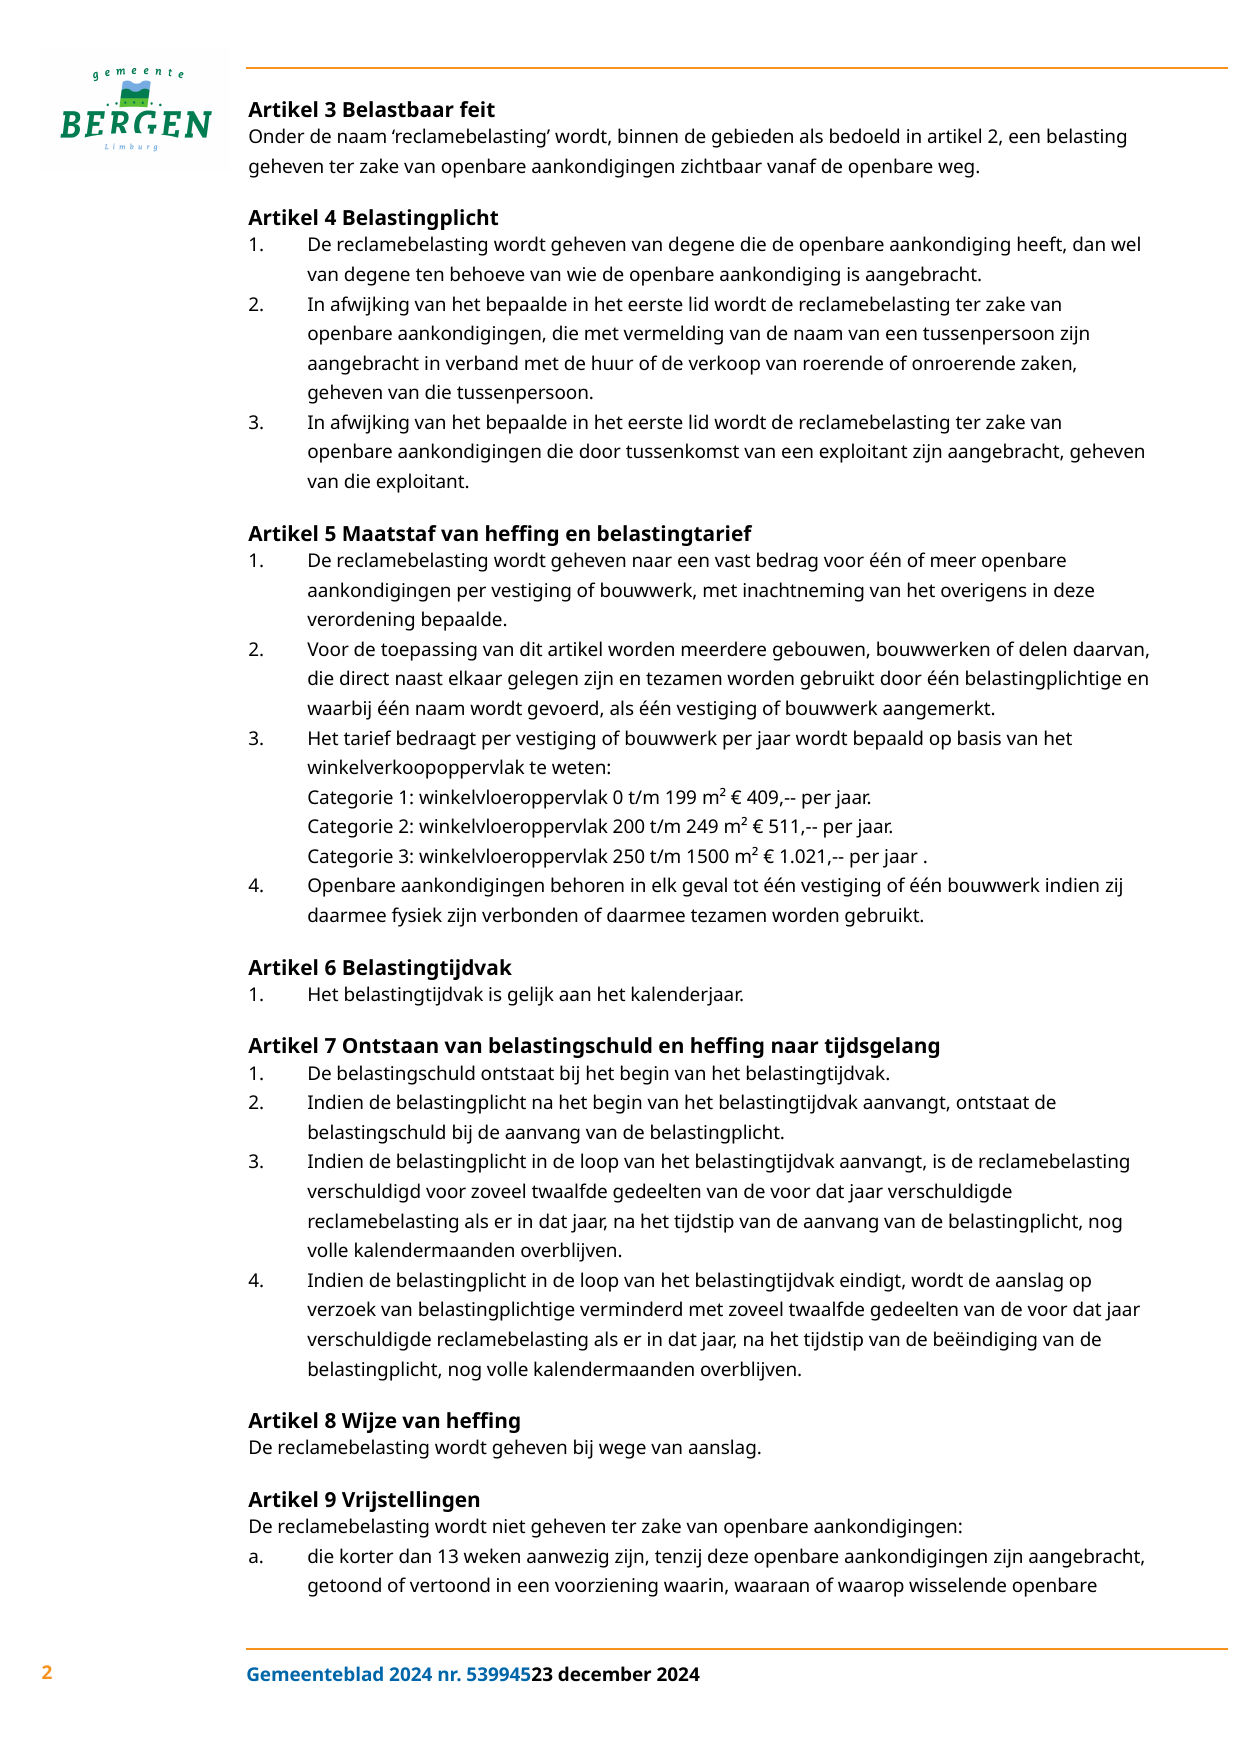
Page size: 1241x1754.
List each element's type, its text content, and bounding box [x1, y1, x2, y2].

list Het tarief bedraagt per vestiging of bouwwerk per jaar wordt bepaald op basis van het winkelverkoopoppervlak te weten: [248, 725, 1152, 780]
text Artikel 9 Vrijstellingen [248, 1485, 1152, 1513]
text Artikel 4 Belastingplicht [248, 203, 1152, 232]
text Onder de naam ‘reclamebelasting’ wordt, binnen de gebieden als bedoeld in artikel 2, een belasting geheven ter zake van openbare aankondigingen zichtbaar vanaf de openbare weg. [248, 123, 1152, 178]
list Indien de belastingplicht in de loop van het belastingtijdvak eindigt, wordt de aanslag op verzoek van belastingplichtige verminderd met zoveel twaalfde gedeelten van de voor dat jaar verschuldigde reclamebelasting als er in dat jaar, na het tijdstip van de beëindiging van de belastingplicht, nog volle kalendermaanden overblijven. [248, 1267, 1152, 1381]
list In afwijking van het bepaalde in het eerste lid wordt de reclamebelasting ter zake van openbare aankondigingen, die met vermelding van de naam van een tussenpersoon zijn aangebracht in verband met de huur of de verkoop van roerende of onroerende zaken, geheven van die tussenpersoon. [248, 291, 1152, 405]
text De reclamebelasting wordt niet geheven ter zake van openbare aankondigingen: [248, 1513, 1152, 1539]
text Artikel 8 Wijze van heffing [248, 1406, 1152, 1434]
list die korter dan 13 weken aanwezig zijn, tenzij deze openbare aankondigingen zijn aangebracht, getoond of vertoond in een voorziening waarin, waaraan of waarop wisselende openbare [248, 1543, 1152, 1598]
text Artikel 6 Belastingtijdvak [248, 953, 1152, 981]
list Categorie 1: winkelvloeroppervlak 0 t/m 199 m² € 409,-- per jaar. [248, 784, 1152, 809]
text Artikel 7 Ontstaan van belastingschuld en heffing naar tijdsgelang [248, 1031, 1152, 1060]
picture [41, 47, 231, 172]
list Categorie 3: winkelvloeroppervlak 250 t/m 1500 m² € 1.021,-- per jaar . [248, 843, 1152, 869]
list Indien de belastingplicht in de loop van het belastingtijdvak aanvangt, is de reclamebelasting verschuldigd voor zoveel twaalfde gedeelten van de voor dat jaar verschuldigde reclamebelasting als er in dat jaar, na het tijdstip van de aanvang van de belastingplicht, nog volle kalendermaanden overblijven. [248, 1149, 1152, 1263]
list De belastingschuld ontstaat bij het begin van het belastingtijdvak. [248, 1060, 1152, 1086]
text Artikel 3 Belastbaar feit [248, 95, 1152, 123]
list Indien de belastingplicht na het begin van het belastingtijdvak aanvangt, ontstaat de belastingschuld bij de aanvang van de belastingplicht. [248, 1089, 1152, 1145]
list Categorie 2: winkelvloeroppervlak 200 t/m 249 m² € 511,-- per jaar. [248, 813, 1152, 839]
list De reclamebelasting wordt geheven naar een vast bedrag voor één of meer openbare aankondigingen per vestiging of bouwwerk, met inachtneming van het overigens in deze verordening bepaalde. [248, 547, 1152, 632]
text Artikel 5 Maatstaf van heffing en belastingtarief [248, 519, 1152, 547]
list In afwijking van het bepaalde in het eerste lid wordt de reclamebelasting ter zake van openbare aankondigingen die door tussenkomst van een exploitant zijn aangebracht, geheven van die exploitant. [248, 409, 1152, 494]
list Openbare aankondigingen behoren in elk geval tot één vestiging of één bouwwerk indien zij daarmee fysiek zijn verbonden of daarmee tezamen worden gebruikt. [248, 873, 1152, 928]
list Voor de toepassing van dit artikel worden meerdere gebouwen, bouwwerken of delen daarvan, die direct naast elkaar gelegen zijn en tezamen worden gebruikt door één belastingplichtige en waarbij één naam wordt gevoerd, als één vestiging of bouwwerk aangemerkt. [248, 636, 1152, 721]
list De reclamebelasting wordt geheven van degene die de openbare aankondiging heeft, dan wel van degene ten behoeve van wie de openbare aankondiging is aangebracht. [248, 232, 1152, 287]
list Het belastingtijdvak is gelijk aan het kalenderjaar. [248, 981, 1152, 1007]
text De reclamebelasting wordt geheven bij wege van aanslag. [248, 1434, 1152, 1460]
